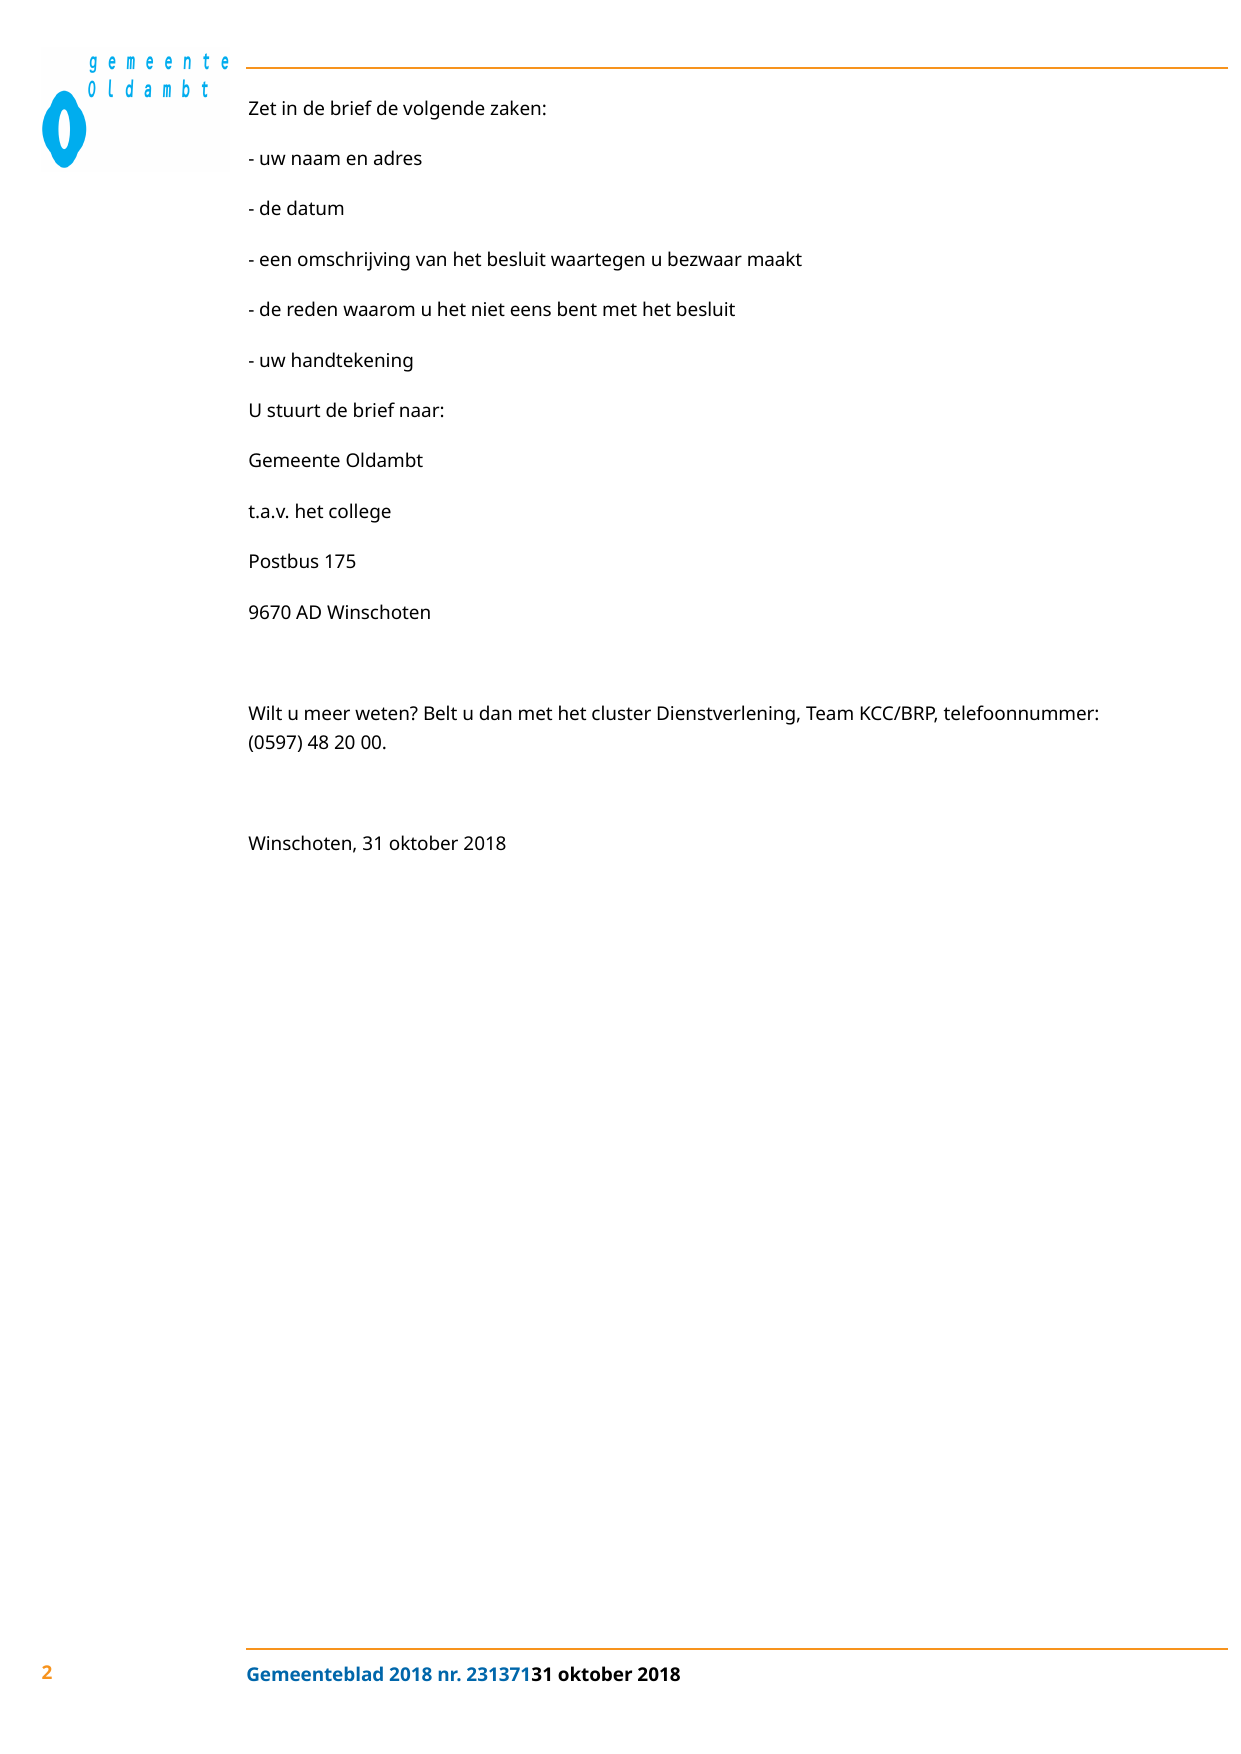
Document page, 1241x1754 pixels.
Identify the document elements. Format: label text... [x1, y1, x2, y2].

text Wilt u meer weten? Belt u dan met het cluster Dienstverlening, Team KCC/BRP, telefoonnummer: (0597) 48 20 00. [248, 700, 1152, 755]
text Winschoten, 31 oktober 2018 [248, 830, 1152, 856]
text - de reden waarom u het niet eens bent met het besluit [248, 296, 1152, 322]
text Postbus 175 [248, 548, 1152, 574]
text 9670 AD Winschoten [248, 599, 1152, 625]
text - de datum [248, 196, 1152, 221]
text U stuurt de brief naar: [248, 397, 1152, 423]
text - uw handtekening [248, 347, 1152, 373]
text - uw naam en adres [248, 145, 1152, 171]
picture [41, 47, 231, 172]
text Zet in de brief de volgende zaken: [248, 95, 1152, 121]
text - een omschrijving van het besluit waartegen u bezwaar maakt [248, 246, 1152, 272]
text t.a.v. het college [248, 498, 1152, 524]
text Gemeente Oldambt [248, 448, 1152, 473]
